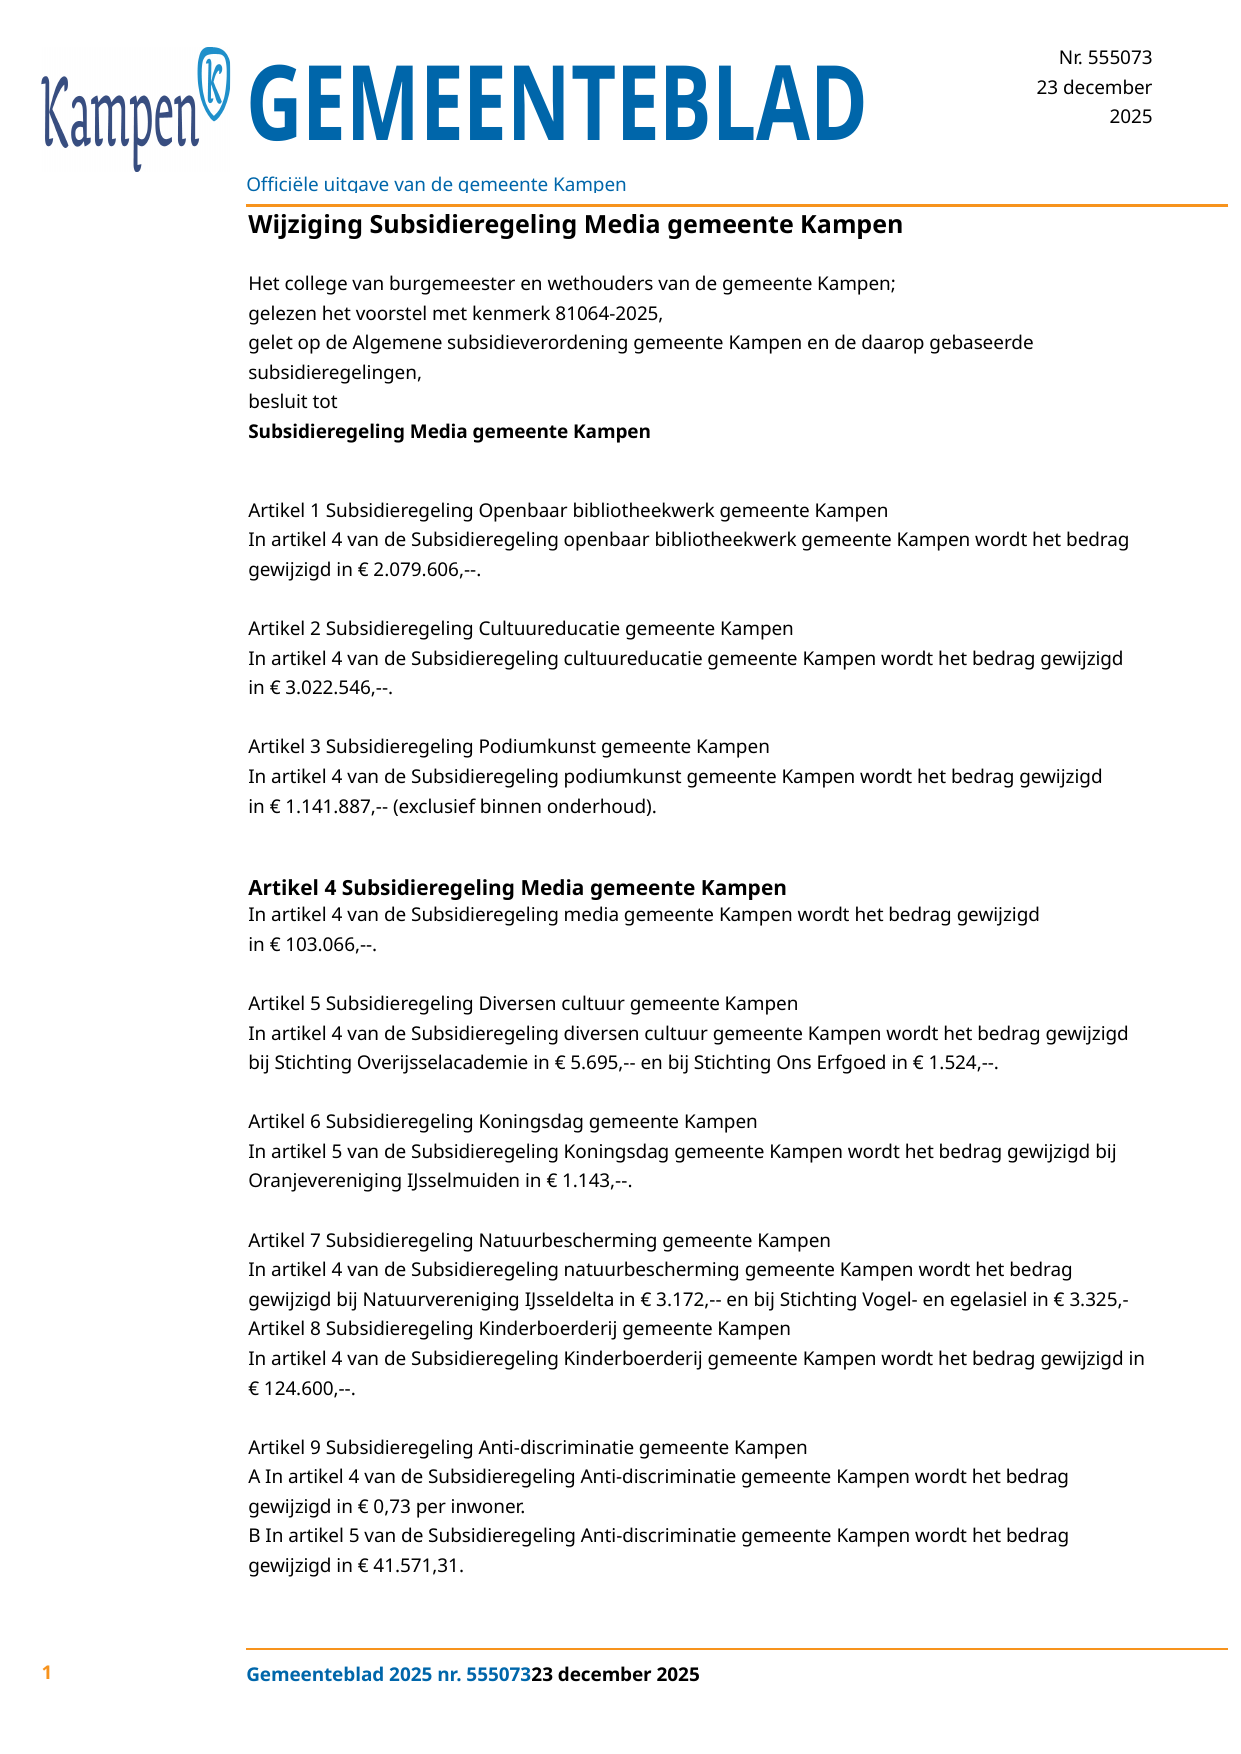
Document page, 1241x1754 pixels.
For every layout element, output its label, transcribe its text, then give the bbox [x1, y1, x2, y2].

text In artikel 4 van de Subsidieregeling openbaar bibliotheekwerk gemeente Kampen wordt het bedrag gewijzigd in € 2.079.606,--. [248, 527, 1152, 582]
text subsidieregelingen, [248, 359, 1152, 385]
text A In artikel 4 van de Subsidieregeling Anti-discriminatie gemeente Kampen wordt het bedrag gewijzigd in € 0,73 per inwoner. [248, 1463, 1152, 1519]
text In artikel 4 van de Subsidieregeling Kinderboerderij gemeente Kampen wordt het bedrag gewijzigd in € 124.600,--. [248, 1345, 1152, 1400]
text gelet op de Algemene subsidieverordening gemeente Kampen en de daarop gebaseerde [248, 329, 1152, 355]
text gelezen het voorstel met kenmerk 81064-2025, [248, 300, 1152, 326]
picture [41, 47, 231, 172]
text Artikel 5 Subsidieregeling Diversen cultuur gemeente Kampen [248, 990, 1152, 1016]
text Artikel 2 Subsidieregeling Cultuureducatie gemeente Kampen [248, 615, 1152, 641]
text Artikel 3 Subsidieregeling Podiumkunst gemeente Kampen [248, 734, 1152, 759]
text Artikel 9 Subsidieregeling Anti-discriminatie gemeente Kampen [248, 1434, 1152, 1459]
text besluit tot [248, 389, 1152, 414]
text In artikel 4 van de Subsidieregeling podiumkunst gemeente Kampen wordt het bedrag gewijzigd [248, 763, 1152, 789]
text Subsidieregeling Media gemeente Kampen [248, 418, 1152, 444]
text in € 1.141.887,-- (exclusief binnen onderhoud). [248, 793, 1152, 819]
text In artikel 4 van de Subsidieregeling cultuureducatie gemeente Kampen wordt het bedrag gewijzigd [248, 645, 1152, 671]
text Wijziging Subsidieregeling Media gemeente Kampen [248, 207, 1152, 241]
text B In artikel 5 van de Subsidieregeling Anti-discriminatie gemeente Kampen wordt het bedrag gewijzigd in € 41.571,31. [248, 1523, 1152, 1578]
text Artikel 8 Subsidieregeling Kinderboerderij gemeente Kampen [248, 1316, 1152, 1341]
text Het college van burgemeester en wethouders van de gemeente Kampen; [248, 270, 1152, 296]
text Artikel 4 Subsidieregeling Media gemeente Kampen [248, 873, 1152, 901]
text in € 103.066,--. [248, 931, 1152, 957]
text Artikel 7 Subsidieregeling Natuurbescherming gemeente Kampen [248, 1227, 1152, 1252]
text Artikel 1 Subsidieregeling Openbaar bibliotheekwerk gemeente Kampen [248, 497, 1152, 523]
text In artikel 4 van de Subsidieregeling diversen cultuur gemeente Kampen wordt het bedrag gewijzigd bij Stichting Overijsselacademie in € 5.695,-- en bij Stichting Ons Erfgoed in € 1.524,--. [248, 1020, 1152, 1075]
text Artikel 6 Subsidieregeling Koningsdag gemeente Kampen [248, 1108, 1152, 1134]
text In artikel 4 van de Subsidieregeling natuurbescherming gemeente Kampen wordt het bedrag gewijzigd bij Natuurvereniging IJsseldelta in € 3.172,-- en bij Stichting Vogel- en egelasiel in € 3.325,- [248, 1256, 1152, 1312]
text in € 3.022.546,--. [248, 674, 1152, 700]
text In artikel 5 van de Subsidieregeling Koningsdag gemeente Kampen wordt het bedrag gewijzigd bij Oranjevereniging IJsselmuiden in € 1.143,--. [248, 1138, 1152, 1193]
text In artikel 4 van de Subsidieregeling media gemeente Kampen wordt het bedrag gewijzigd [248, 901, 1152, 927]
